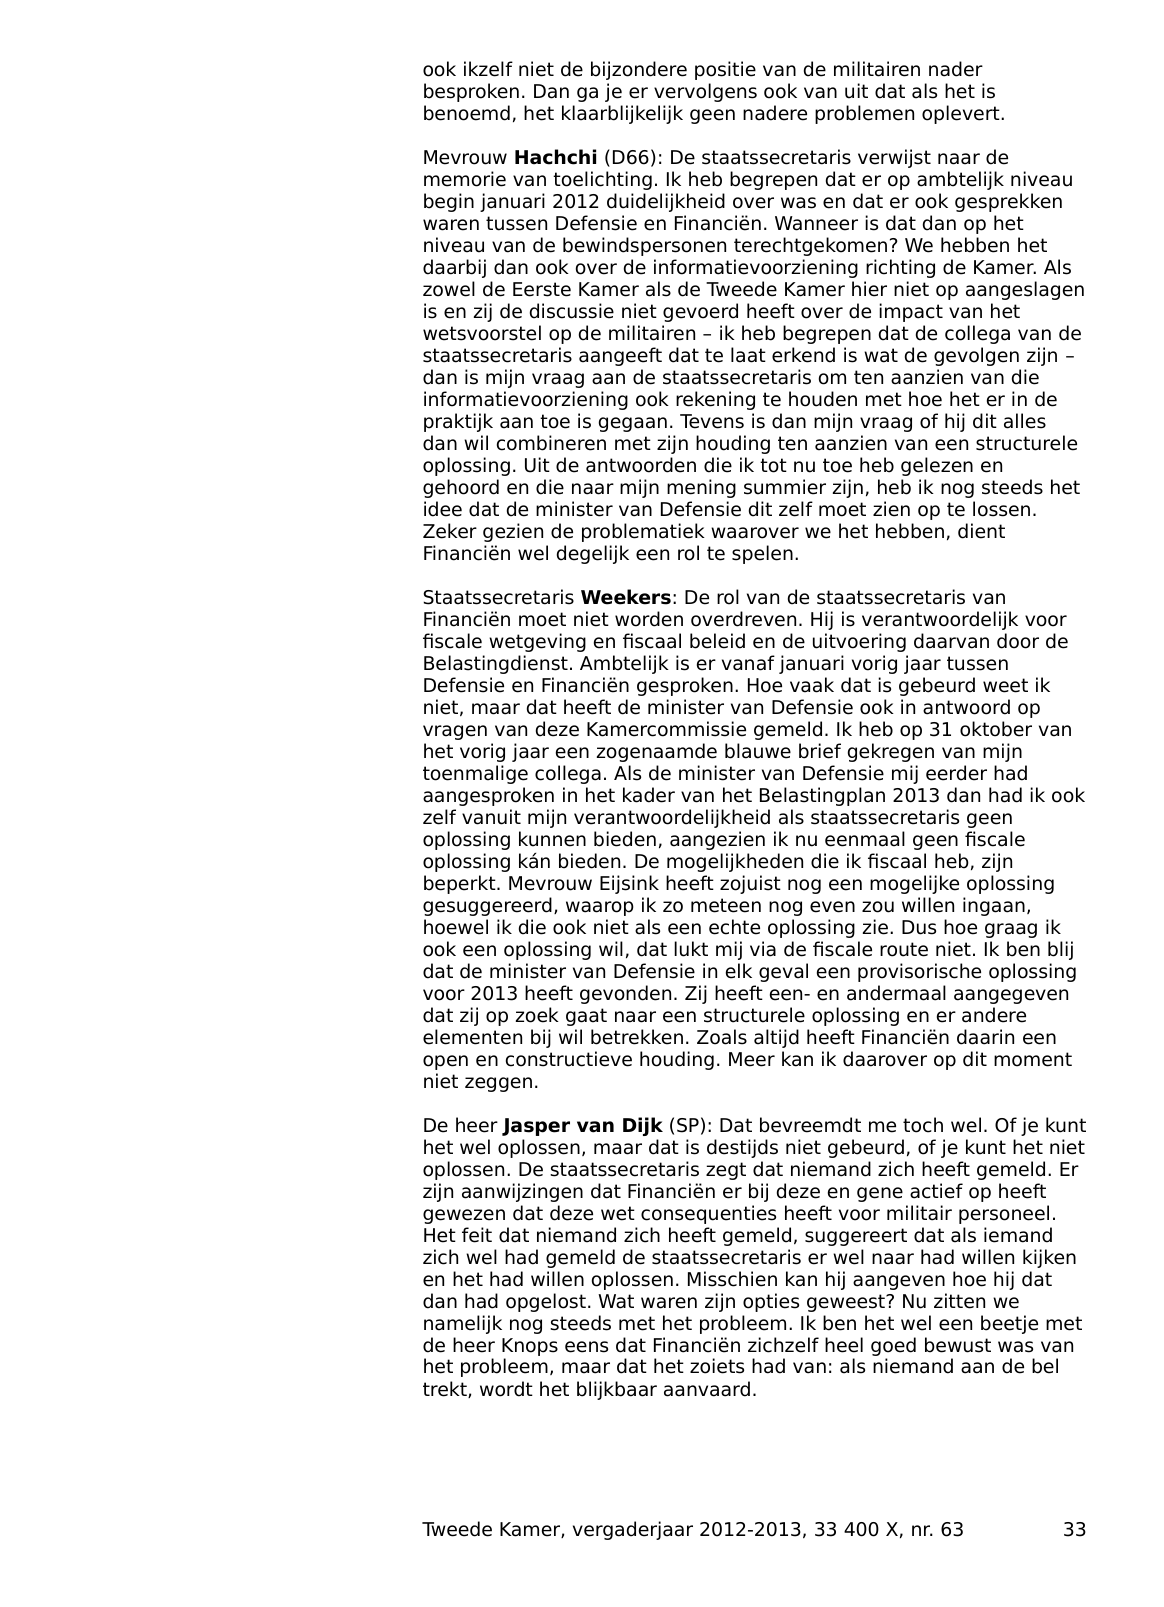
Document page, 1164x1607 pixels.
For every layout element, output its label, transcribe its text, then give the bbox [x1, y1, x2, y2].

text De heer Jasper van Dijk (SP): Dat bevreemdt me toch wel. Of je kunt het wel oplossen, maar dat is destijds niet gebeurd, of je kunt het niet oplossen. De staatssecretaris zegt dat niemand zich heeft gemeld. Er zijn aanwijzingen dat Financiën er bij deze en gene actief op heeft gewezen dat deze wet consequenties heeft voor militair personeel. Het feit dat niemand zich heeft gemeld, suggereert dat als iemand zich wel had gemeld de staatssecretaris er wel naar had willen kijken en het had willen oplossen. Misschien kan hij aangeven hoe hij dat dan had opgelost. Wat waren zijn opties geweest? Nu zitten we namelijk nog steeds met het probleem. Ik ben het wel een beetje met de heer Knops eens dat Financiën zichzelf heel goed bewust was van het probleem, maar dat het zoiets had van: als niemand aan de bel trekt, wordt het blijkbaar aanvaard. [422, 1115, 1087, 1400]
text Mevrouw Hachchi (D66): De staatssecretaris verwijst naar de memorie van toelichting. Ik heb begrepen dat er op ambtelijk niveau begin januari 2012 duidelijkheid over was en dat er ook gesprekken waren tussen Defensie en Financiën. Wanneer is dat dan op het niveau van de bewindspersonen terechtgekomen? We hebben het daarbij dan ook over de informatievoorziening richting de Kamer. Als zowel de Eerste Kamer als de Tweede Kamer hier niet op aangeslagen is en zij de discussie niet gevoerd heeft over de impact van het wetsvoorstel op de militairen – ik heb begrepen dat de collega van de staatssecretaris aangeeft dat te laat erkend is wat de gevolgen zijn – dan is mijn vraag aan de staatssecretaris om ten aanzien van die informatievoorziening ook rekening te houden met hoe het er in de praktijk aan toe is gegaan. Tevens is dan mijn vraag of hij dit alles dan wil combineren met zijn houding ten aanzien van een structurele oplossing. Uit de antwoorden die ik tot nu toe heb gelezen en gehoord en die naar mijn mening summier zijn, heb ik nog steeds het idee dat de minister van Defensie dit zelf moet zien op te lossen. Zeker gezien de problematiek waarover we het hebben, dient Financiën wel degelijk een rol te spelen. [422, 147, 1087, 565]
text ook ikzelf niet de bijzondere positie van de militairen nader besproken. Dan ga je er vervolgens ook van uit dat als het is benoemd, het klaarblijkelijk geen nadere problemen oplevert. [422, 59, 1087, 125]
text Staatssecretaris Weekers: De rol van de staatssecretaris van Financiën moet niet worden overdreven. Hij is verantwoordelijk voor fiscale wetgeving en fiscaal beleid en de uitvoering daarvan door de Belastingdienst. Ambtelijk is er vanaf januari vorig jaar tussen Defensie en Financiën gesproken. Hoe vaak dat is gebeurd weet ik niet, maar dat heeft de minister van Defensie ook in antwoord op vragen van deze Kamercommissie gemeld. Ik heb op 31 oktober van het vorig jaar een zogenaamde blauwe brief gekregen van mijn toenmalige collega. Als de minister van Defensie mij eerder had aangesproken in het kader van het Belastingplan 2013 dan had ik ook zelf vanuit mijn verantwoordelijkheid als staatssecretaris geen oplossing kunnen bieden, aangezien ik nu eenmaal geen fiscale oplossing kán bieden. De mogelijkheden die ik fiscaal heb, zijn beperkt. Mevrouw Eijsink heeft zojuist nog een mogelijke oplossing gesuggereerd, waarop ik zo meteen nog even zou willen ingaan, hoewel ik die ook niet als een echte oplossing zie. Dus hoe graag ik ook een oplossing wil, dat lukt mij via de fiscale route niet. Ik ben blij dat de minister van Defensie in elk geval een provisorische oplossing voor 2013 heeft gevonden. Zij heeft een- en andermaal aangegeven dat zij op zoek gaat naar een structurele oplossing en er andere elementen bij wil betrekken. Zoals altijd heeft Financiën daarin een open en constructieve houding. Meer kan ik daarover op dit moment niet zeggen. [422, 587, 1087, 1092]
